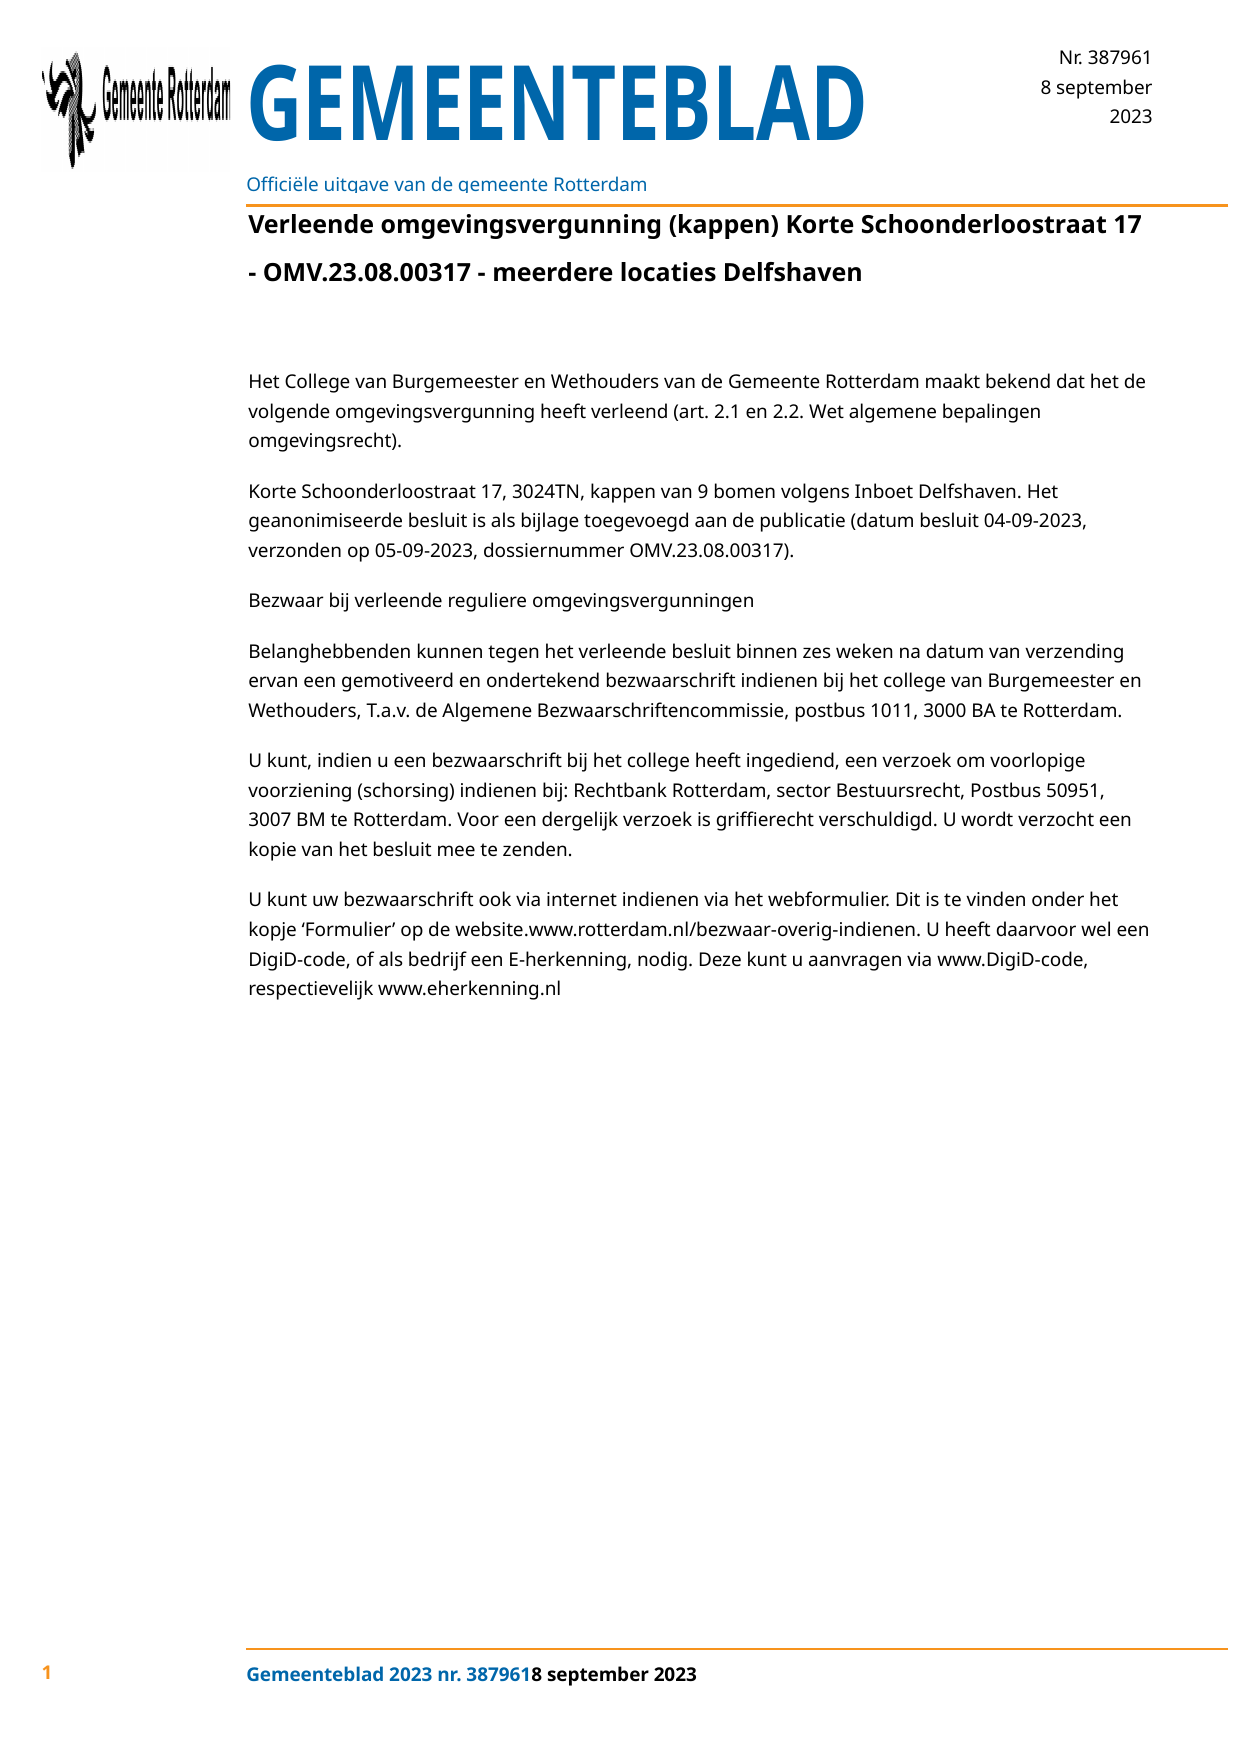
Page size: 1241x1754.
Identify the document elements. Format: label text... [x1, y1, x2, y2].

text U kunt uw bezwaarschrift ook via internet indienen via het webformulier. Dit is te vinden onder het kopje ‘Formulier’ op de website.www.rotterdam.nl/bezwaar-overig-indienen. U heeft daarvoor wel een DigiD-code, of als bedrijf een E-herkenning, nodig. Deze kunt u aanvragen via www.DigiD-code, respectievelijk www.eherkenning.nl [248, 887, 1152, 1001]
picture [41, 47, 231, 172]
text Belanghebbenden kunnen tegen het verleende besluit binnen zes weken na datum van verzending ervan een gemotiveerd en ondertekend bezwaarschrift indienen bij het college van Burgemeester en Wethouders, T.a.v. de Algemene Bezwaarschriftencommissie, postbus 1011, 3000 BA te Rotterdam. [248, 638, 1152, 723]
text U kunt, indien u een bezwaarschrift bij het college heeft ingediend, een verzoek om voorlopige voorziening (schorsing) indienen bij: Rechtbank Rotterdam, sector Bestuursrecht, Postbus 50951, 3007 BM te Rotterdam. Voor een dergelijk verzoek is griffierecht verschuldigd. U wordt verzocht een kopie van het besluit mee te zenden. [248, 747, 1152, 862]
text Korte Schoonderloostraat 17, 3024TN, kappen van 9 bomen volgens Inboet Delfshaven. Het geanonimiseerde besluit is als bijlage toegevoegd aan de publicatie (datum besluit 04-09-2023, verzonden op 05-09-2023, dossiernummer OMV.23.08.00317). [248, 478, 1152, 563]
text Het College van Burgemeester en Wethouders van de Gemeente Rotterdam maakt bekend dat het de volgende omgevingsvergunning heeft verleend (art. 2.1 en 2.2. Wet algemene bepalingen omgevingsrecht). [248, 368, 1152, 453]
text Verleende omgevingsvergunning (kappen) Korte Schoonderloostraat 17 - OMV.23.08.00317 - meerdere locaties Delfshaven [248, 207, 1152, 288]
text Bezwaar bij verleende reguliere omgevingsvergunningen [248, 587, 1152, 613]
